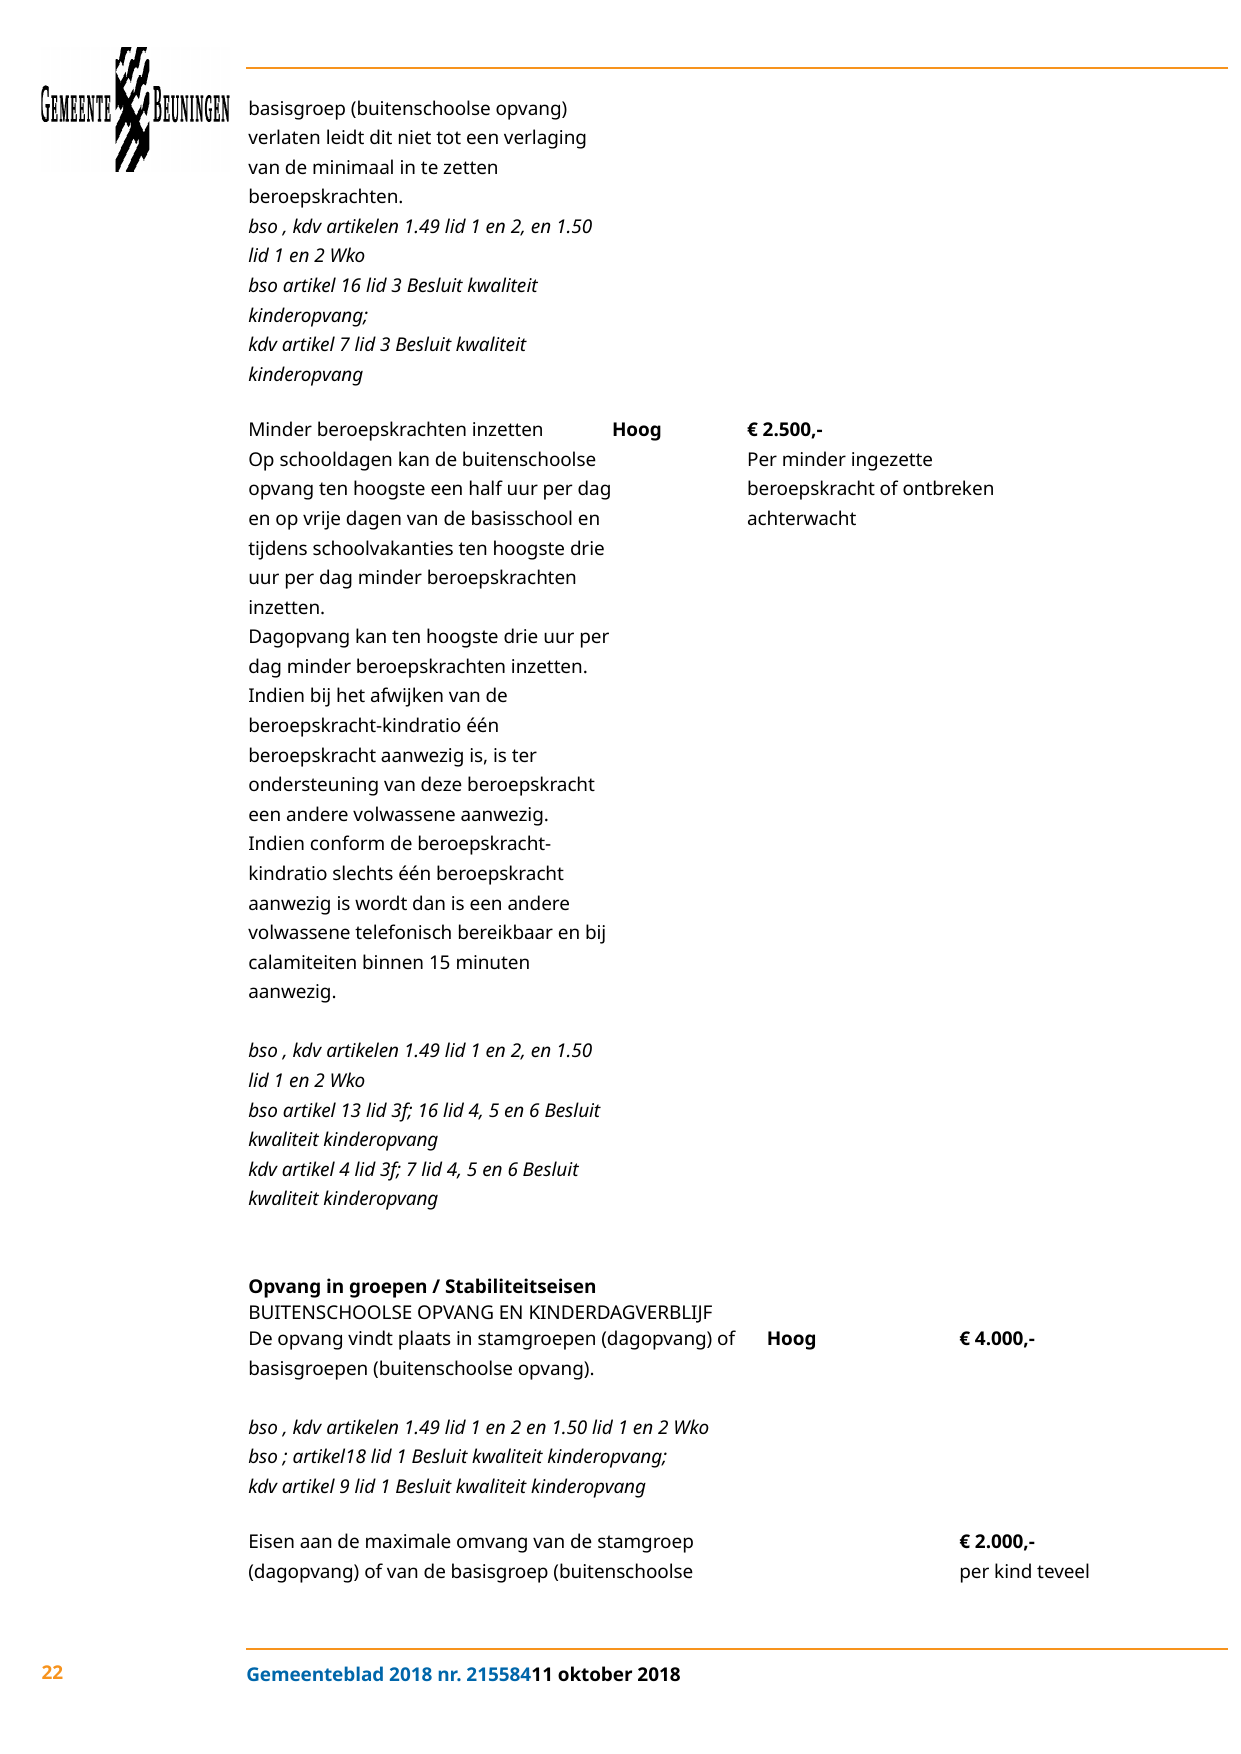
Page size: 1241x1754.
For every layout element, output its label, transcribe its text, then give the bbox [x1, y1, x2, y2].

table_cell Eisen aan de maximale omvang van de stamgroep (dagopvang) of van de basisgroep (buitenschoolse [248, 1529, 767, 1584]
table_cell € 2.500,- Per minder ingezette beroepskracht of ontbreken achterwacht [747, 416, 1017, 1241]
table_cell BUITENSCHOOLSE OPVANG EN KINDERDAGVERBLIJF [248, 1300, 1152, 1325]
table_cell Hoog [767, 1325, 959, 1528]
table_cell [767, 1529, 959, 1584]
table_cell € 2.000,- per kind teveel [959, 1529, 1152, 1584]
table_cell De opvang vindt plaats in stamgroepen (dagopvang) of basisgroepen (buitenschoolse opvang). bso , kdv artikelen 1.49 lid 1 en 2 en 1.50 lid 1 en 2 Wko bso ; artikel18 lid 1 Besluit kwaliteit kinderopvang; kdv artikel 9 lid 1 Besluit kwaliteit kinderopvang [248, 1325, 767, 1528]
table_cell € 4.000,- [959, 1325, 1152, 1528]
table_cell Minder beroepskrachten inzetten Op schooldagen kan de buitenschoolse opvang ten hoogste een half uur per dag en op vrije dagen van de basisschool en tijdens schoolvakanties ten hoogste drie uur per dag minder beroepskrachten inzetten. Dagopvang kan ten hoogste drie uur per dag minder beroepskrachten inzetten. Indien bij het afwijken van de beroepskracht-kindratio één beroepskracht aanwezig is, is ter ondersteuning van deze beroepskracht een andere volwassene aanwezig. Indien conform de beroepskracht-kindratio slechts één beroepskracht aanwezig is wordt dan is een andere volwassene telefonisch bereikbaar en bij calamiteiten binnen 15 minuten aanwezig. bso , kdv artikelen 1.49 lid 1 en 2, en 1.50 lid 1 en 2 Wko bso artikel 13 lid 3f; 16 lid 4, 5 en 6 Besluit kwaliteit kinderopvang kdv artikel 4 lid 3f; 7 lid 4, 5 en 6 Besluit kwaliteit kinderopvang [248, 416, 612, 1241]
table_cell basisgroep (buitenschoolse opvang) verlaten leidt dit niet tot een verlaging van de minimaal in te zetten beroepskrachten. bso , kdv artikelen 1.49 lid 1 en 2, en 1.50 lid 1 en 2 Wko bso artikel 16 lid 3 Besluit kwaliteit kinderopvang; kdv artikel 7 lid 3 Besluit kwaliteit kinderopvang [248, 95, 612, 416]
table_cell [612, 95, 882, 416]
table_header Opvang in groepen / Stabiliteitseisen [248, 1274, 1152, 1299]
table_cell Hoog [612, 416, 747, 1241]
table_cell [882, 95, 1152, 416]
picture [41, 47, 231, 172]
